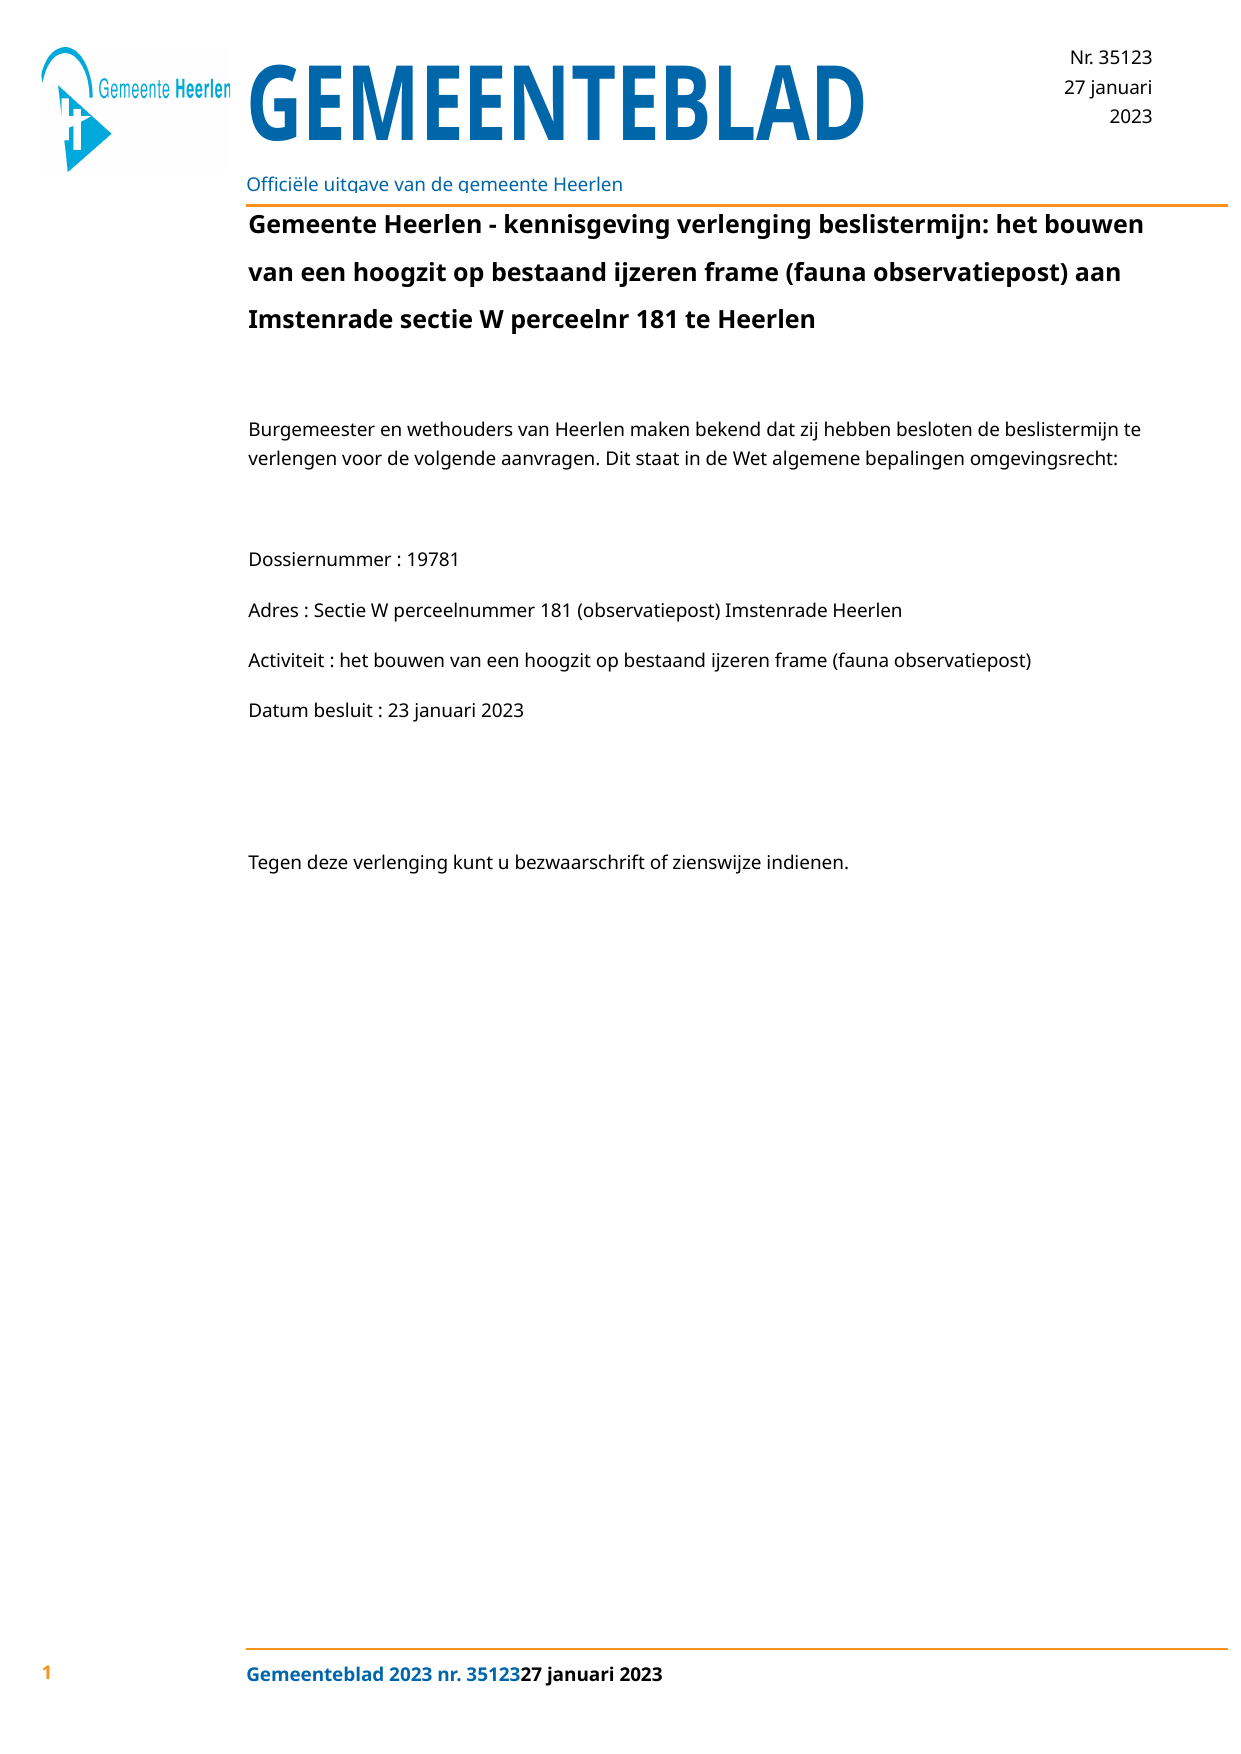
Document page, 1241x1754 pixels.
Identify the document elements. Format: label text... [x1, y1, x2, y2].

text Dossiernummer : 19781 [248, 546, 1152, 572]
text Activiteit : het bouwen van een hoogzit op bestaand ijzeren frame (fauna observatiepost) [248, 647, 1152, 673]
text Adres : Sectie W perceelnummer 181 (observatiepost) Imstenrade Heerlen [248, 597, 1152, 622]
text Gemeente Heerlen - kennisgeving verlenging beslistermijn: het bouwen van een hoogzit op bestaand ijzeren frame (fauna observatiepost) aan Imstenrade sectie W perceelnr 181 te Heerlen [248, 207, 1152, 336]
text Datum besluit : 23 januari 2023 [248, 698, 1152, 723]
text Tegen deze verlenging kunt u bezwaarschrift of zienswijze indienen. [248, 849, 1152, 874]
picture [41, 47, 231, 172]
text Burgemeester en wethouders van Heerlen maken bekend dat zij hebben besloten de beslistermijn te verlengen voor de volgende aanvragen. Dit staat in de Wet algemene bepalingen omgevingsrecht: [248, 416, 1152, 471]
picture [41, 47, 59, 70]
